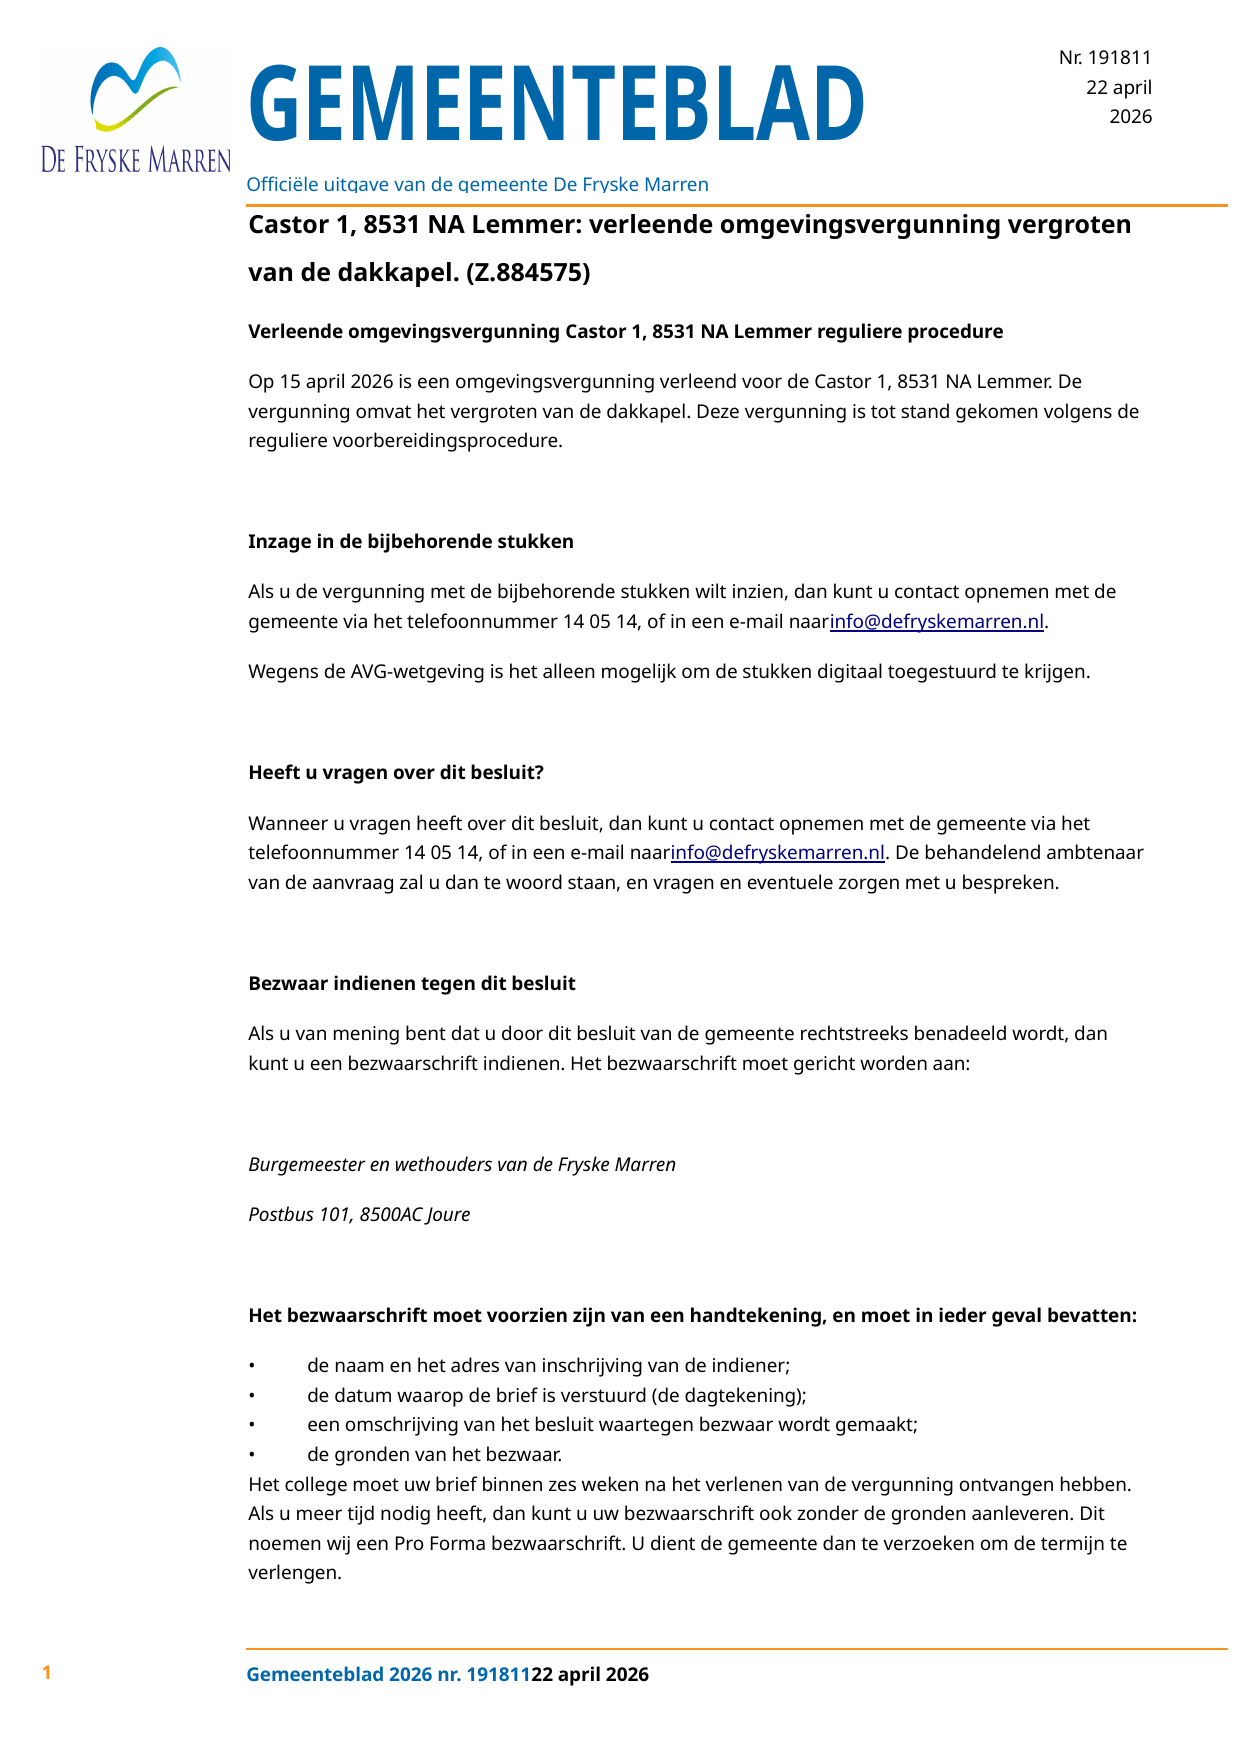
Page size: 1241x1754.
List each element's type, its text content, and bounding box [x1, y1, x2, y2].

text Inzage in de bijbehorende stukken [248, 528, 1152, 554]
text Op 15 april 2026 is een omgevingsvergunning verleend voor de Castor 1, 8531 NA Lemmer. De vergunning omvat het vergroten van de dakkapel. Deze vergunning is tot stand gekomen volgens de reguliere voorbereidingsprocedure. [248, 368, 1152, 453]
text Verleende omgevingsvergunning Castor 1, 8531 NA Lemmer reguliere procedure [248, 318, 1152, 344]
text Als u de vergunning met de bijbehorende stukken wilt inzien, dan kunt u contact opnemen met de gemeente via het telefoonnummer 14 05 14, of in een e-mail naarinfo@defryskemarren.nl. [248, 579, 1152, 634]
text Postbus 101, 8500AC Joure [248, 1201, 1152, 1227]
text Het college moet uw brief binnen zes weken na het verlenen van de vergunning ontvangen hebben. Als u meer tijd nodig heeft, dan kunt u uw bezwaarschrift ook zonder de gronden aanleveren. Dit noemen wij een Pro Forma bezwaarschrift. U dient de gemeente dan te verzoeken om de termijn te verlengen. [248, 1471, 1152, 1585]
list de gronden van het bezwaar. [248, 1441, 1152, 1467]
picture [41, 47, 231, 172]
text Castor 1, 8531 NA Lemmer: verleende omgevingsvergunning vergroten van de dakkapel. (Z.884575) [248, 207, 1152, 288]
list de datum waarop de brief is verstuurd (de dagtekening); [248, 1382, 1152, 1408]
text Burgemeester en wethouders van de Fryske Marren [248, 1151, 1152, 1177]
list de naam en het adres van inschrijving van de indiener; [248, 1352, 1152, 1378]
text Wanneer u vragen heeft over dit besluit, dan kunt u contact opnemen met de gemeente via het telefoonnummer 14 05 14, of in een e-mail naarinfo@defryskemarren.nl. De behandelend ambtenaar van de aanvraag zal u dan te woord staan, en vragen en eventuele zorgen met u bespreken. [248, 810, 1152, 895]
text Bezwaar indienen tegen dit besluit [248, 970, 1152, 996]
text Het bezwaarschrift moet voorzien zijn van een handtekening, en moet in ieder geval bevatten: [248, 1302, 1152, 1328]
text Wegens de AVG-wetgeving is het alleen mogelijk om de stukken digitaal toegestuurd te krijgen. [248, 659, 1152, 684]
text Heeft u vragen over dit besluit? [248, 759, 1152, 785]
list een omschrijving van het besluit waartegen bezwaar wordt gemaakt; [248, 1412, 1152, 1437]
text Als u van mening bent dat u door dit besluit van de gemeente rechtstreeks benadeeld wordt, dan kunt u een bezwaarschrift indienen. Het bezwaarschrift moet gericht worden aan: [248, 1020, 1152, 1076]
